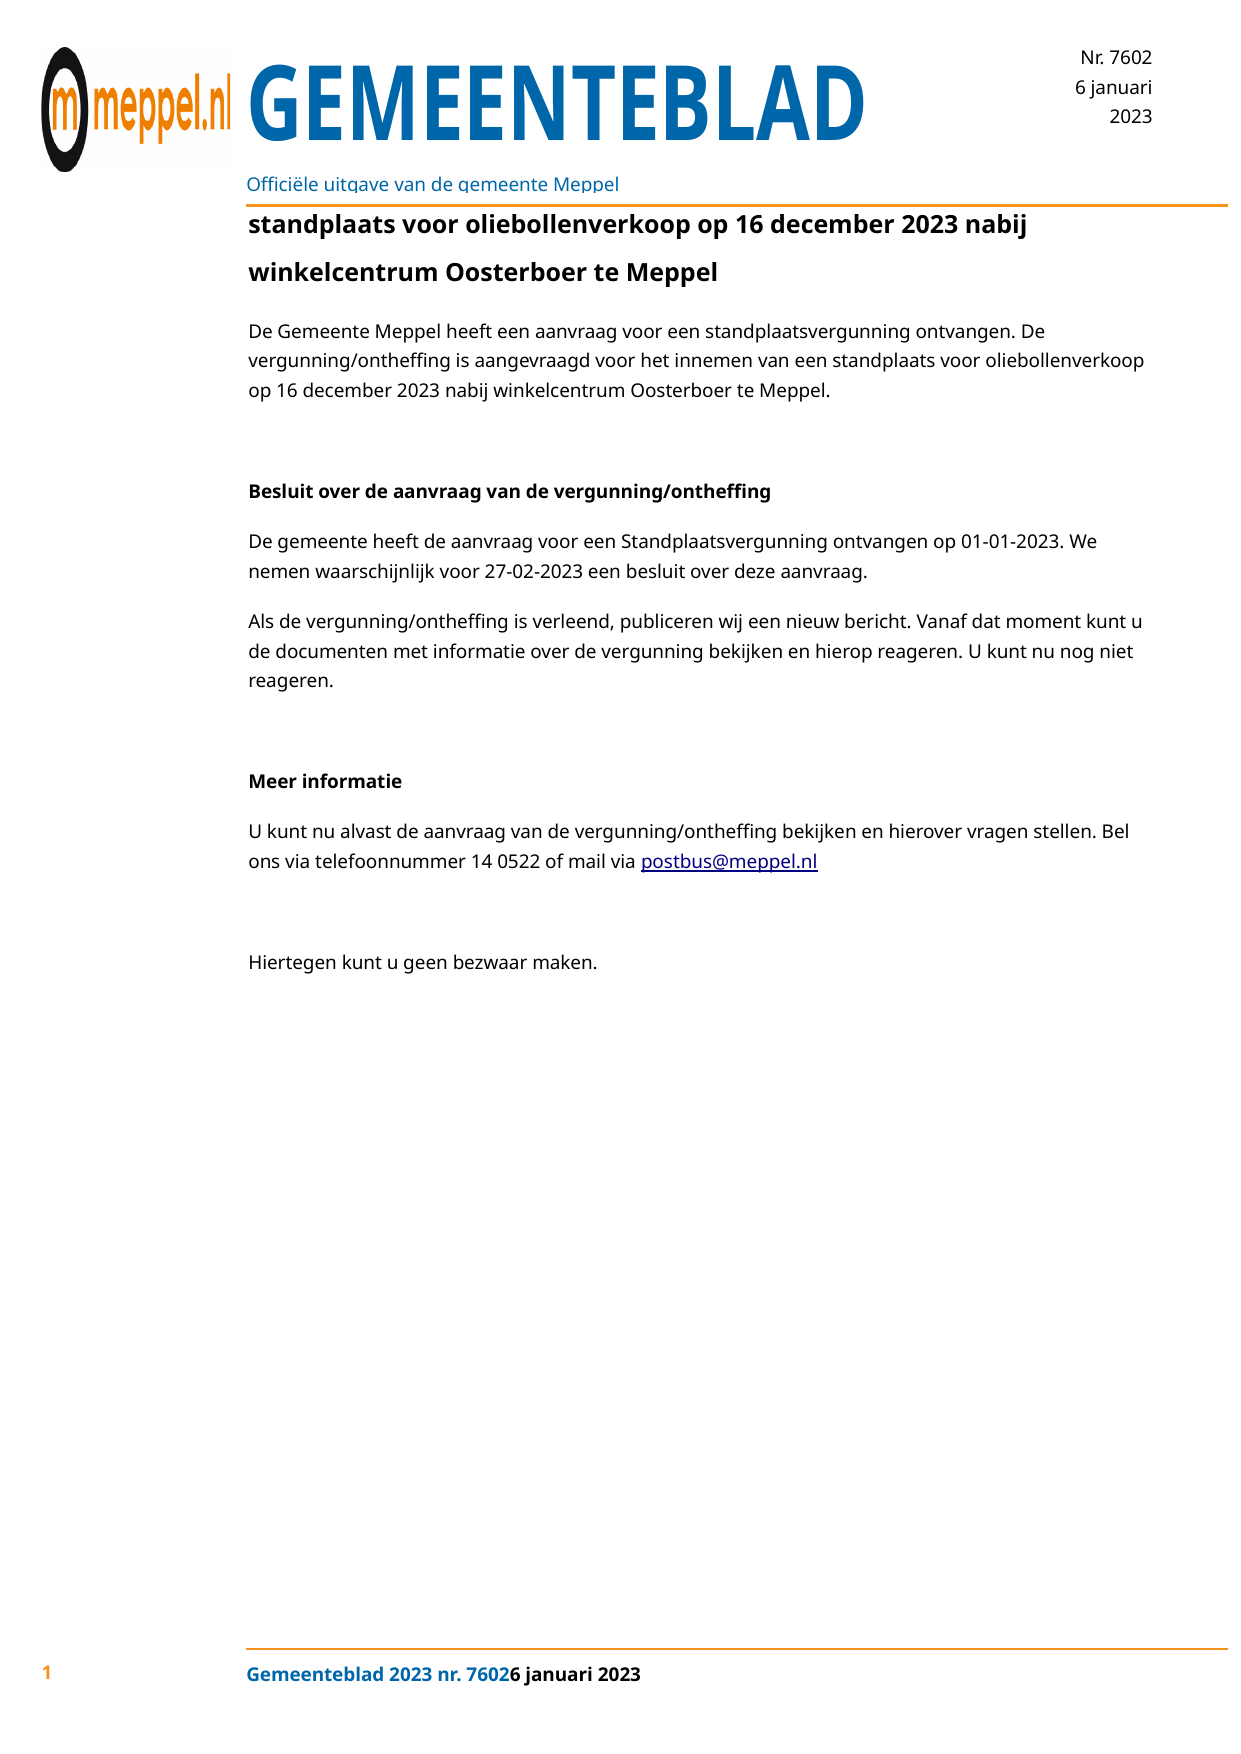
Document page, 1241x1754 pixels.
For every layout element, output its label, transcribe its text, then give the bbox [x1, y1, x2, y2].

text De Gemeente Meppel heeft een aanvraag voor een standplaatsvergunning ontvangen. De vergunning/ontheffing is aangevraagd voor het innemen van een standplaats voor oliebollenverkoop op 16 december 2023 nabij winkelcentrum Oosterboer te Meppel. [248, 318, 1152, 403]
text De gemeente heeft de aanvraag voor een Standplaatsvergunning ontvangen op 01-01-2023. We nemen waarschijnlijk voor 27-02-2023 een besluit over deze aanvraag. [248, 528, 1152, 584]
text Als de vergunning/ontheffing is verleend, publiceren wij een nieuw bericht. Vanaf dat moment kunt u de documenten met informatie over de vergunning bekijken en hierop reageren. U kunt nu nog niet reageren. [248, 608, 1152, 693]
picture [41, 47, 231, 172]
text Besluit over de aanvraag van de vergunning/ontheffing [248, 478, 1152, 504]
text U kunt nu alvast de aanvraag van de vergunning/ontheffing bekijken en hierover vragen stellen. Bel ons via telefoonnummer 14 0522 of mail via postbus@meppel.nl [248, 819, 1152, 874]
text Meer informatie [248, 768, 1152, 794]
text standplaats voor oliebollenverkoop op 16 december 2023 nabij winkelcentrum Oosterboer te Meppel [248, 207, 1152, 288]
text Hiertegen kunt u geen bezwaar maken. [248, 949, 1152, 975]
